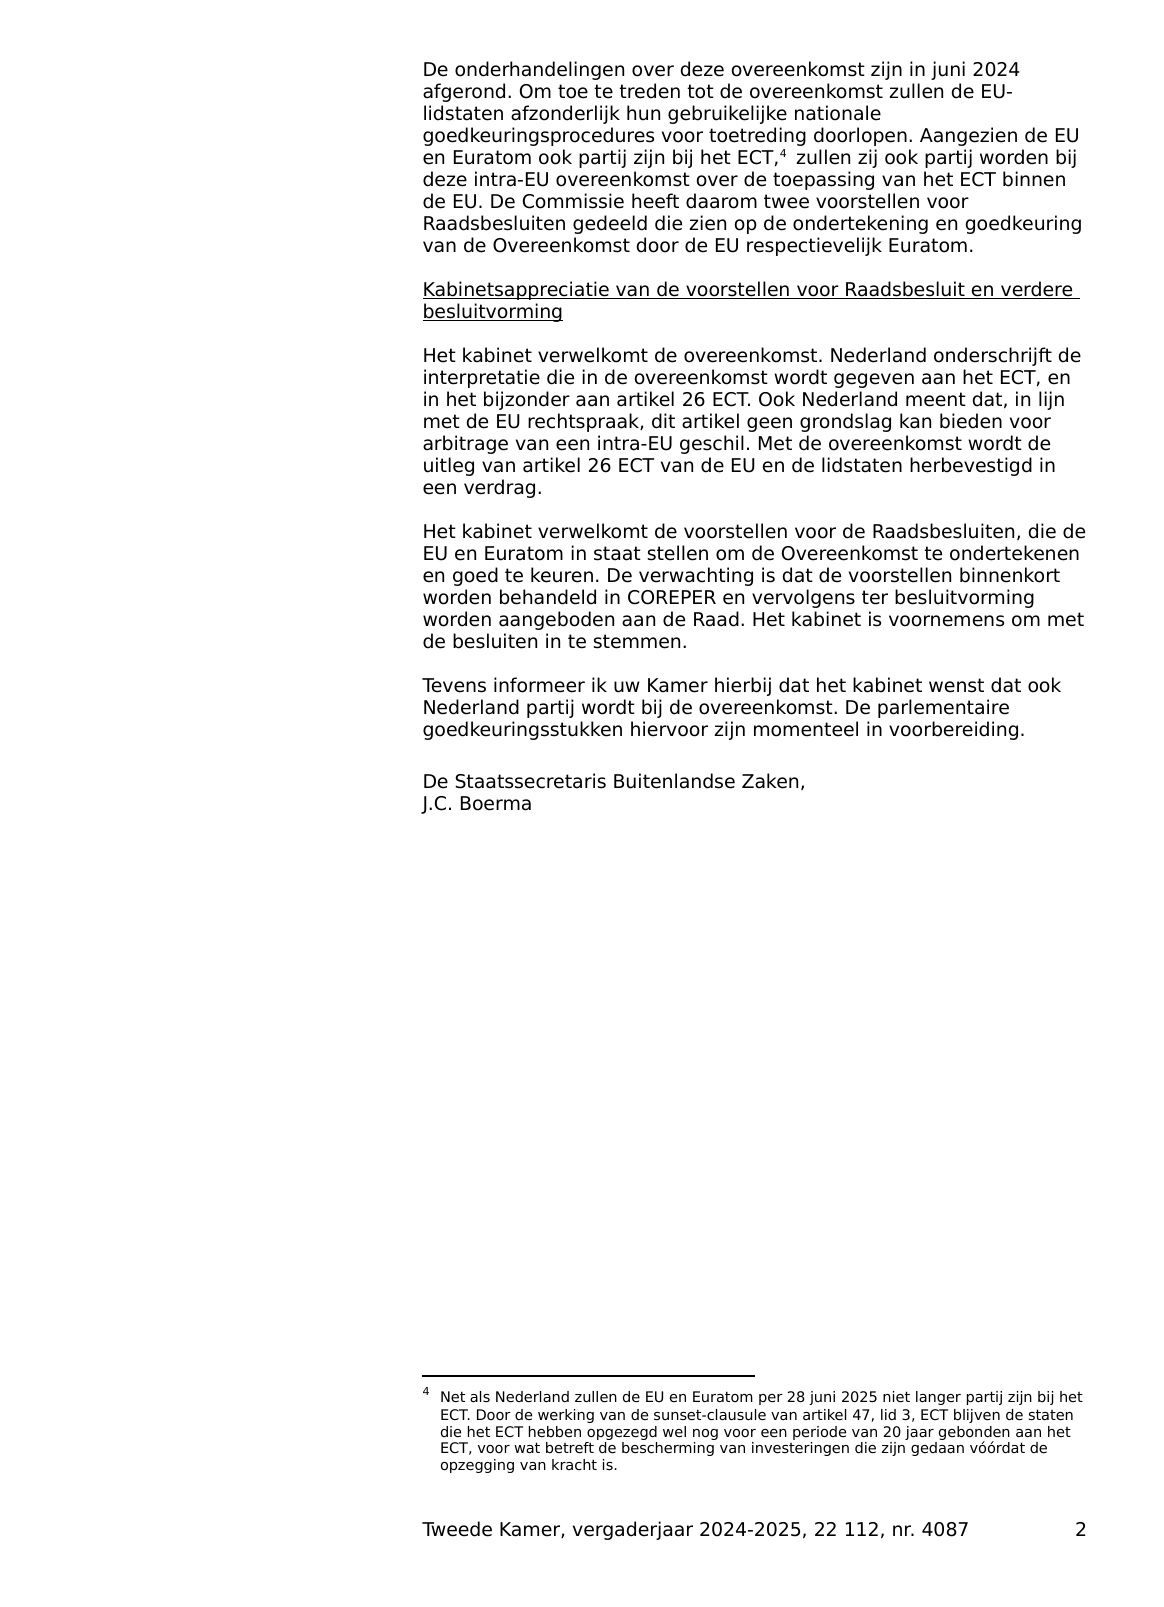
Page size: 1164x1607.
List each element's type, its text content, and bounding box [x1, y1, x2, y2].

text Net als Nederland zullen de EU en Euratom per 28 juni 2025 niet langer partij zijn bij het ECT. Door de werking van de sunset-clausule van artikel 47, lid 3, ECT blijven de staten die het ECT hebben opgezegd wel nog voor een periode van 20 jaar gebonden aan het ECT, voor wat betreft de bescherming van investeringen die zijn gedaan vóórdat de opzegging van kracht is. [422, 1385, 1087, 1474]
subtitle Kabinetsappreciatie van de voorstellen voor Raadsbesluit en verdere besluitvorming [422, 279, 1087, 323]
text Het kabinet verwelkomt de overeenkomst. Nederland onderschrijft de interpretatie die in de overeenkomst wordt gegeven aan het ECT, en in het bijzonder aan artikel 26 ECT. Ook Nederland meent dat, in lijn met de EU rechtspraak, dit artikel geen grondslag kan bieden voor arbitrage van een intra-EU geschil. Met de overeenkomst wordt de uitleg van artikel 26 ECT van de EU en de lidstaten herbevestigd in een verdrag. [422, 345, 1087, 499]
text Tevens informeer ik uw Kamer hierbij dat het kabinet wenst dat ook Nederland partij wordt bij de overeenkomst. De parlementaire goedkeuringsstukken hiervoor zijn momenteel in voorbereiding. [422, 675, 1087, 741]
text De onderhandelingen over deze overeenkomst zijn in juni 2024 afgerond. Om toe te treden tot de overeenkomst zullen de EU-lidstaten afzonderlijk hun gebruikelijke nationale goedkeuringsprocedures voor toetreding doorlopen. Aangezien de EU en Euratom ook partij zijn bij het ECT, zullen zij ook partij worden bij deze intra-EU overeenkomst over de toepassing van het ECT binnen de EU. De Commissie heeft daarom twee voorstellen voor Raadsbesluiten gedeeld die zien op de ondertekening en goedkeuring van de Overeenkomst door de EU respectievelijk Euratom. [422, 59, 1087, 257]
text De Staatssecretaris Buitenlandse Zaken, J.C. Boerma [422, 771, 1087, 815]
text Het kabinet verwelkomt de voorstellen voor de Raadsbesluiten, die de EU en Euratom in staat stellen om de Overeenkomst te ondertekenen en goed te keuren. De verwachting is dat de voorstellen binnenkort worden behandeld in COREPER en vervolgens ter besluitvorming worden aangeboden aan de Raad. Het kabinet is voornemens om met de besluiten in te stemmen. [422, 521, 1087, 653]
